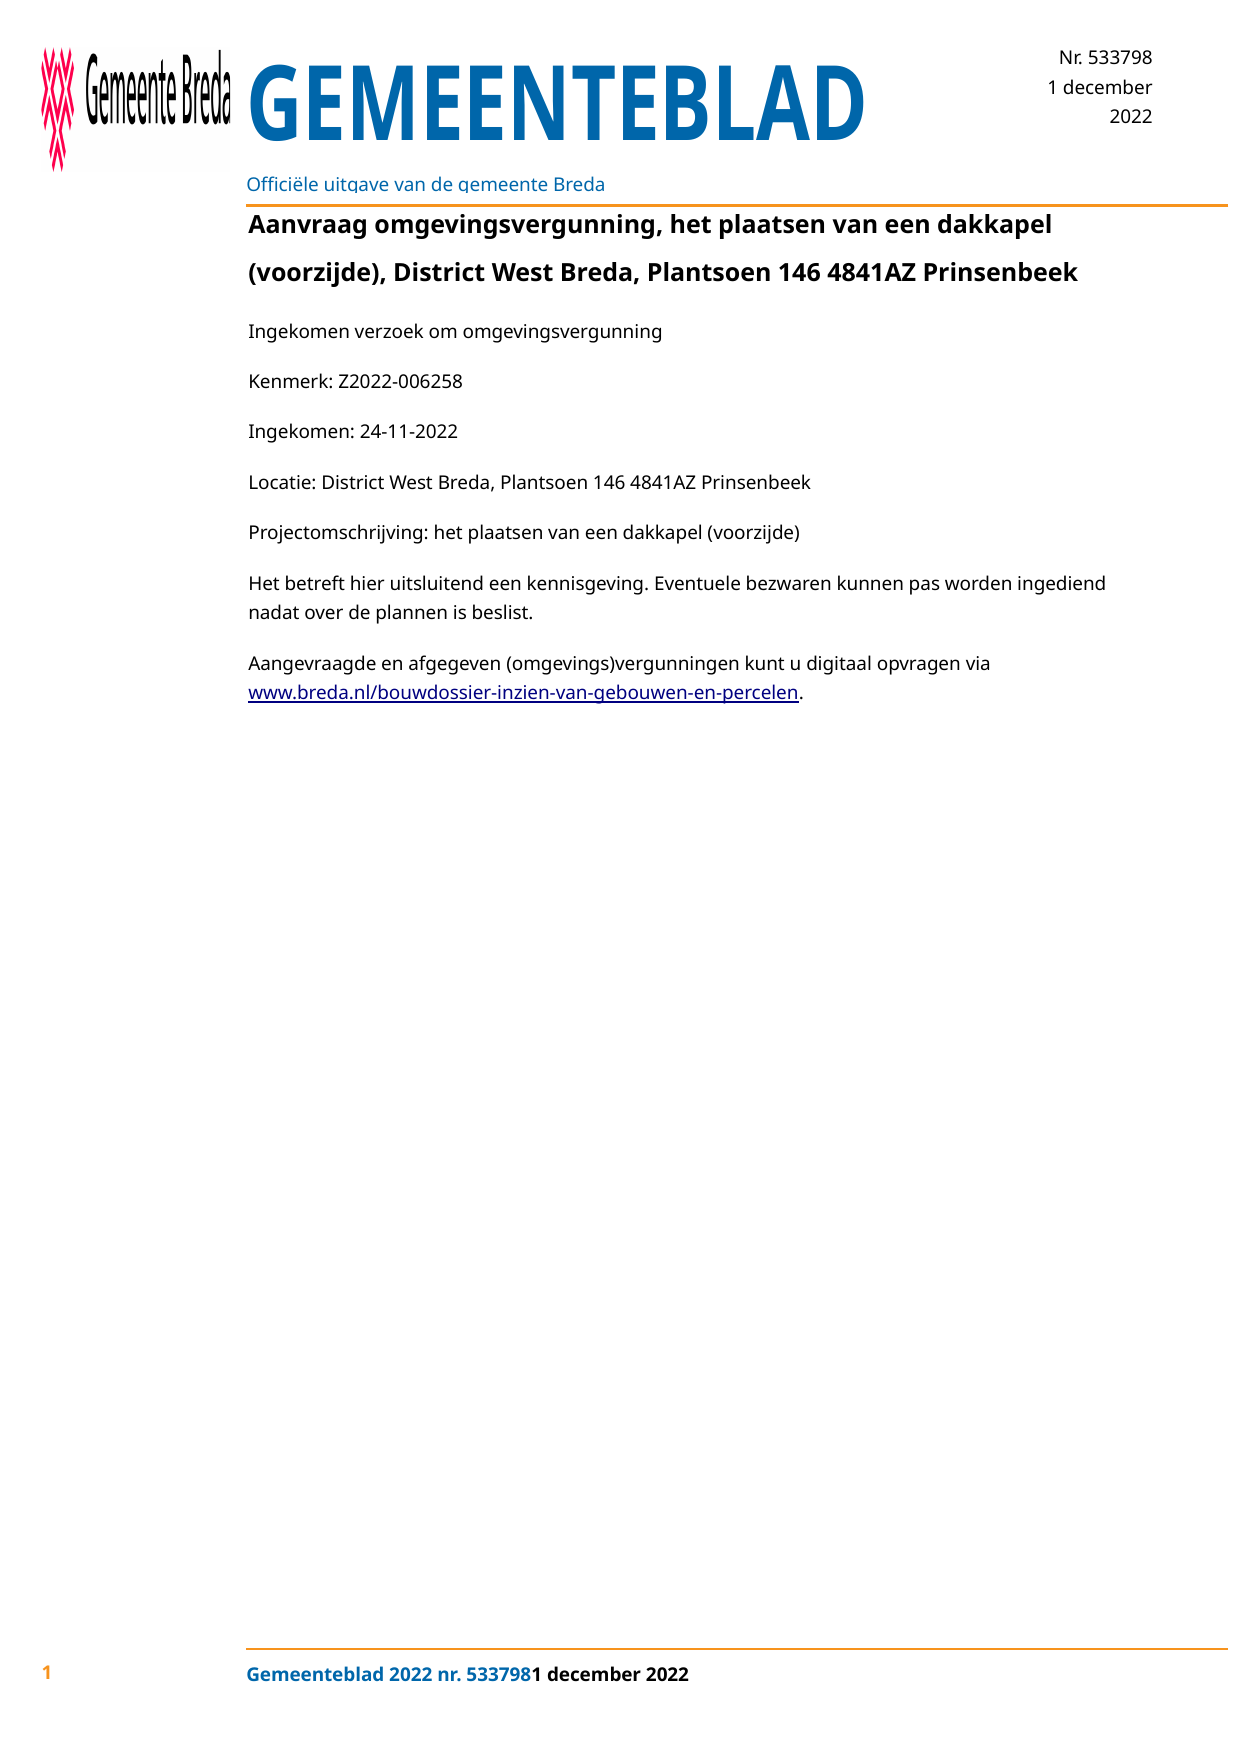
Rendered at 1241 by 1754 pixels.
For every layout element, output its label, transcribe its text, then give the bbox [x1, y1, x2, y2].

text Locatie: District West Breda, Plantsoen 146 4841AZ Prinsenbeek [248, 469, 1152, 495]
text Aangevraagde en afgegeven (omgevings)vergunningen kunt u digitaal opvragen via www.breda.nl/bouwdossier-inzien-van-gebouwen-en-percelen. [248, 650, 1152, 705]
text Kenmerk: Z2022-006258 [248, 368, 1152, 394]
text Aanvraag omgevingsvergunning, het plaatsen van een dakkapel (voorzijde), District West Breda, Plantsoen 146 4841AZ Prinsenbeek [248, 207, 1152, 288]
text Ingekomen: 24-11-2022 [248, 419, 1152, 444]
text Projectomschrijving: het plaatsen van een dakkapel (voorzijde) [248, 519, 1152, 545]
picture [41, 47, 231, 172]
text Het betreft hier uitsluitend een kennisgeving. Eventuele bezwaren kunnen pas worden ingediend nadat over de plannen is beslist. [248, 570, 1152, 625]
text Ingekomen verzoek om omgevingsvergunning [248, 318, 1152, 344]
